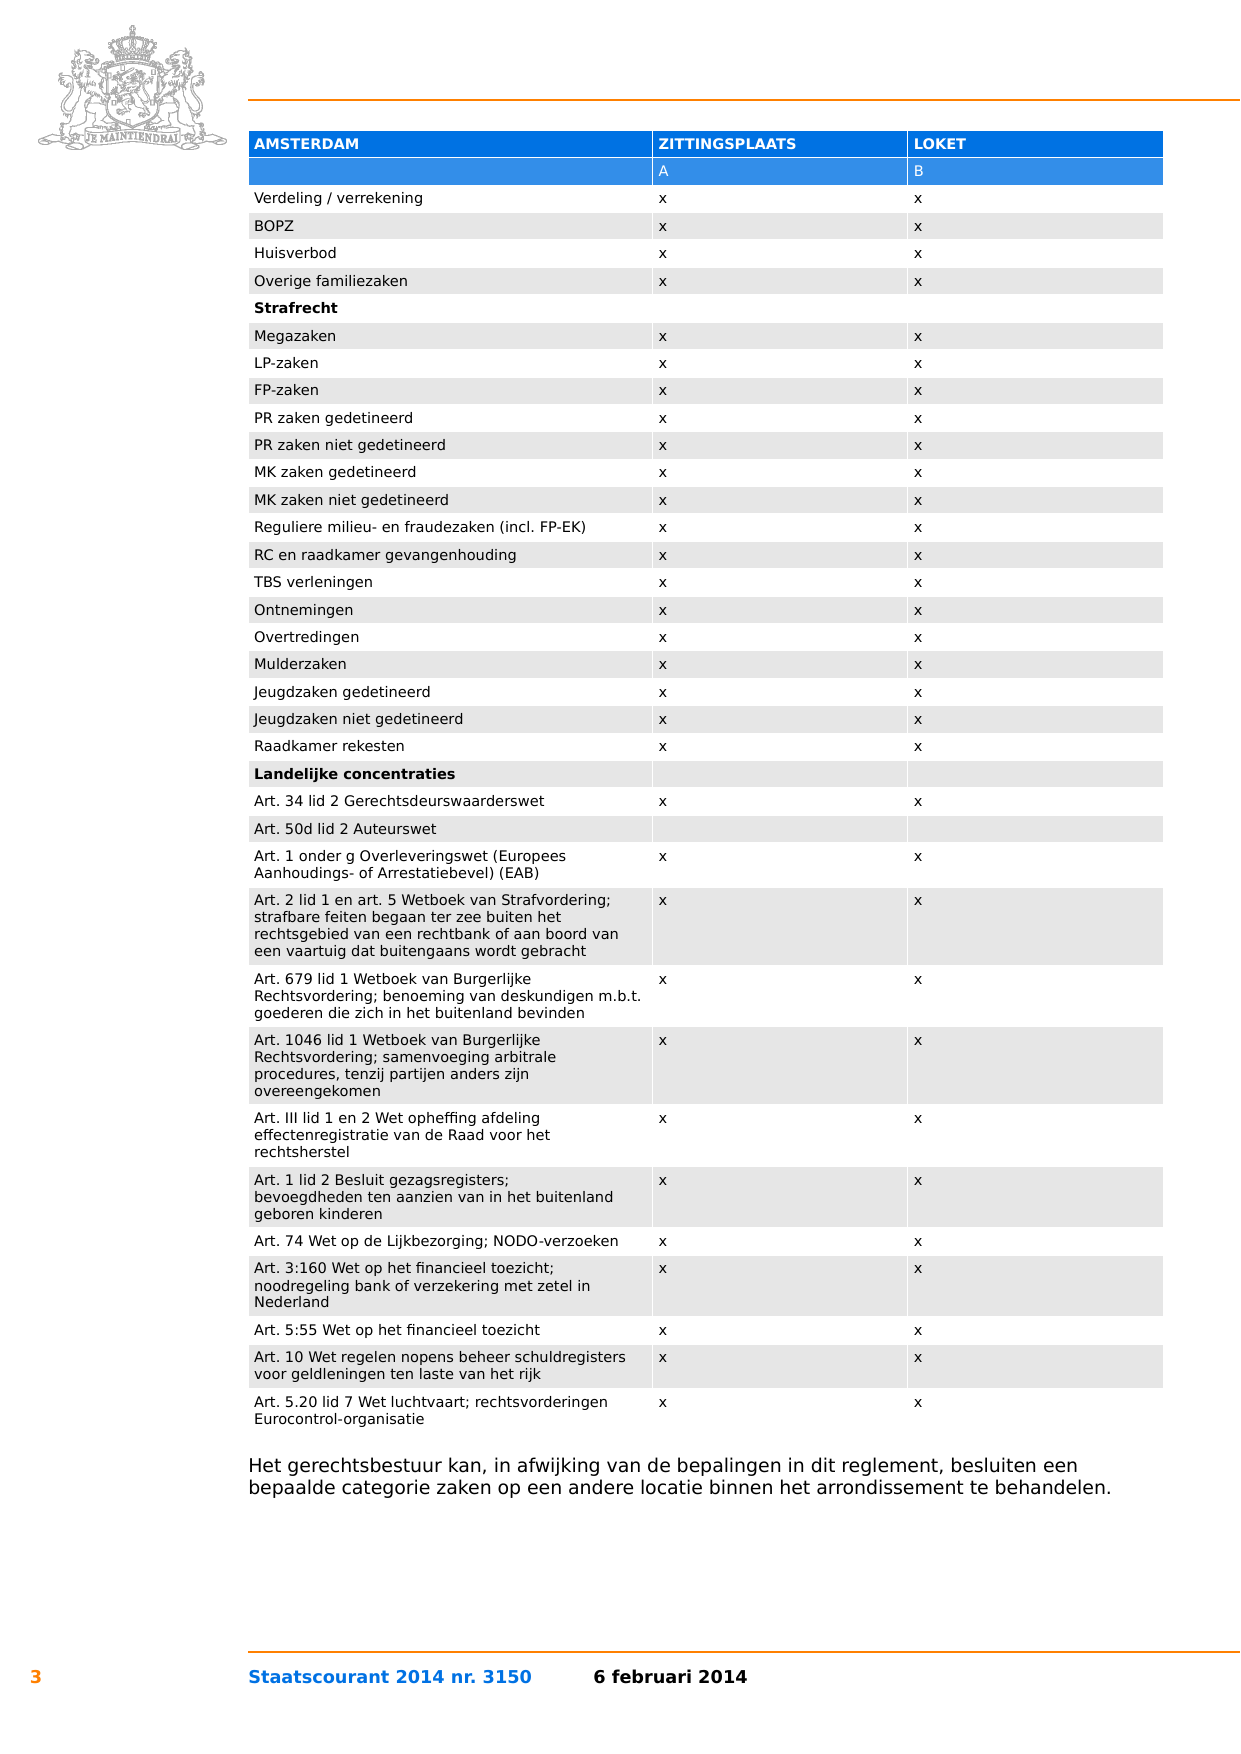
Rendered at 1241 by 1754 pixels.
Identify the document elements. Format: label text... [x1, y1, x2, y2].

table_cell LP-zaken [249, 350, 652, 376]
table_cell x [653, 966, 907, 1026]
table_cell Overige familiezaken [249, 268, 652, 294]
table_cell x [653, 405, 907, 431]
table_cell PR zaken gedetineerd [249, 405, 652, 431]
table_cell x [653, 1027, 907, 1104]
table_cell x [653, 186, 907, 212]
table_cell x [653, 706, 907, 733]
table_cell x [653, 597, 907, 623]
table_cell Art. III lid 1 en 2 Wet opheffing afdeling effectenregistratie van de Raad voor het rechtsherstel [249, 1106, 652, 1166]
table_cell x [908, 789, 1163, 815]
table_cell x [653, 651, 907, 678]
table_cell Art. 1046 lid 1 Wetboek van Burgerlijke Rechtsvordering; samenvoeging arbitrale procedures, tenzij partijen anders zijn overeengekomen [249, 1027, 652, 1104]
table_cell x [908, 268, 1163, 294]
table_cell x [653, 1167, 907, 1227]
table_cell x [908, 186, 1163, 212]
table_cell Art. 5.20 lid 7 Wet luchtvaart; rechtsvorderingen Eurocontrol-organisatie [249, 1389, 652, 1432]
table_cell x [908, 888, 1163, 965]
table_cell Art. 2 lid 1 en art. 5 Wetboek van Strafvordering; strafbare feiten begaan ter zee buiten het rechtsgebied van een rechtbank of aan boord van een vaartuig dat buitengaans wordt gebracht [249, 888, 652, 965]
table_cell x [653, 888, 907, 965]
table_cell Art. 10 Wet regelen nopens beheer schuldregisters voor geldleningen ten laste van het rijk [249, 1345, 652, 1388]
table_cell x [908, 966, 1163, 1026]
table_cell PR zaken niet gedetineerd [249, 432, 652, 459]
table_cell MK zaken niet gedetineerd [249, 487, 652, 513]
table_cell x [908, 460, 1163, 486]
table_cell x [908, 569, 1163, 596]
table_cell Art. 50d lid 2 Auteurswet [249, 816, 652, 842]
table_cell x [908, 1256, 1163, 1316]
table_cell [653, 761, 907, 787]
table_cell x [908, 323, 1163, 349]
table_cell x [653, 268, 907, 294]
table_cell Overtredingen [249, 624, 652, 650]
table_cell x [908, 1345, 1163, 1388]
table_header AMSTERDAM [249, 131, 652, 157]
table_cell MK zaken gedetineerd [249, 460, 652, 486]
table_cell x [908, 1228, 1163, 1255]
table_cell Ontnemingen [249, 597, 652, 623]
table_cell x [908, 706, 1163, 733]
table_cell BOPZ [249, 213, 652, 239]
table_cell x [908, 843, 1163, 887]
table_cell RC en raadkamer gevangenhouding [249, 542, 652, 568]
table_cell Art. 679 lid 1 Wetboek van Burgerlijke Rechtsvordering; benoeming van deskundigen m.b.t. goederen die zich in het buitenland bevinden [249, 966, 652, 1026]
table_cell x [653, 487, 907, 513]
table_cell Strafrecht [249, 295, 652, 322]
table_cell x [908, 1106, 1163, 1166]
table_cell x [908, 378, 1163, 404]
table_cell x [908, 734, 1163, 760]
table_cell [249, 158, 652, 185]
table_cell x [908, 487, 1163, 513]
table_cell x [653, 350, 907, 376]
table_cell x [908, 241, 1163, 267]
table_header LOKET [908, 131, 1163, 157]
table_cell Art. 34 lid 2 Gerechtsdeurswaarderswet [249, 789, 652, 815]
table_cell x [908, 432, 1163, 459]
table_cell x [653, 1317, 907, 1343]
table_cell [908, 761, 1163, 787]
table_cell x [653, 542, 907, 568]
table_cell B [908, 158, 1163, 185]
table_cell x [908, 1167, 1163, 1227]
table_cell x [653, 624, 907, 650]
table_cell Megazaken [249, 323, 652, 349]
table_cell x [653, 843, 907, 887]
table_cell x [653, 569, 907, 596]
text Het gerechtsbestuur kan, in afwijking van de bepalingen in dit reglement, besluiten een bepaalde categorie zaken op een andere locatie binnen het arrondissement te behandelen. [248, 1455, 1163, 1499]
table_cell x [908, 597, 1163, 623]
table_cell Jeugdzaken niet gedetineerd [249, 706, 652, 733]
table_cell x [908, 515, 1163, 541]
table_cell Huisverbod [249, 241, 652, 267]
table_cell x [653, 789, 907, 815]
table_cell x [653, 213, 907, 239]
table_cell Jeugdzaken gedetineerd [249, 679, 652, 705]
table_cell x [908, 542, 1163, 568]
table_cell FP-zaken [249, 378, 652, 404]
table_cell [908, 295, 1163, 322]
table_cell Art. 1 onder g Overleveringswet (Europees Aanhoudings- of Arrestatiebevel) (EAB) [249, 843, 652, 887]
table_cell x [908, 405, 1163, 431]
table_cell x [653, 1389, 907, 1432]
table_cell Art. 74 Wet op de Lijkbezorging; NODO-verzoeken [249, 1228, 652, 1255]
picture [38, 25, 227, 150]
table_cell [908, 816, 1163, 842]
table_cell TBS verleningen [249, 569, 652, 596]
table_cell x [653, 734, 907, 760]
table_cell x [908, 350, 1163, 376]
table_cell [653, 816, 907, 842]
table_cell Raadkamer rekesten [249, 734, 652, 760]
table_cell Verdeling / verrekening [249, 186, 652, 212]
table_cell x [653, 460, 907, 486]
table_cell x [653, 432, 907, 459]
table_cell Art. 3:160 Wet op het financieel toezicht; noodregeling bank of verzekering met zetel in Nederland [249, 1256, 652, 1316]
table_cell [653, 295, 907, 322]
table_cell x [908, 1317, 1163, 1343]
table_cell A [653, 158, 907, 185]
table_cell x [653, 1106, 907, 1166]
table_cell x [653, 241, 907, 267]
table_cell x [908, 624, 1163, 650]
table_header ZITTINGSPLAATS [653, 131, 907, 157]
table_cell x [653, 679, 907, 705]
table_cell x [653, 378, 907, 404]
table_cell x [653, 323, 907, 349]
table_cell x [908, 213, 1163, 239]
table_cell x [653, 515, 907, 541]
table_cell Reguliere milieu- en fraudezaken (incl. FP-EK) [249, 515, 652, 541]
table_cell x [908, 1027, 1163, 1104]
table_cell Landelijke concentraties [249, 761, 652, 787]
table_cell x [908, 679, 1163, 705]
table_cell x [653, 1228, 907, 1255]
table_cell x [653, 1345, 907, 1388]
table_cell Art. 5:55 Wet op het financieel toezicht [249, 1317, 652, 1343]
table_cell x [908, 1389, 1163, 1432]
table_cell x [653, 1256, 907, 1316]
table_cell x [908, 651, 1163, 678]
table_cell Mulderzaken [249, 651, 652, 678]
table_cell Art. 1 lid 2 Besluit gezagsregisters; bevoegdheden ten aanzien van in het buitenland geboren kinderen [249, 1167, 652, 1227]
